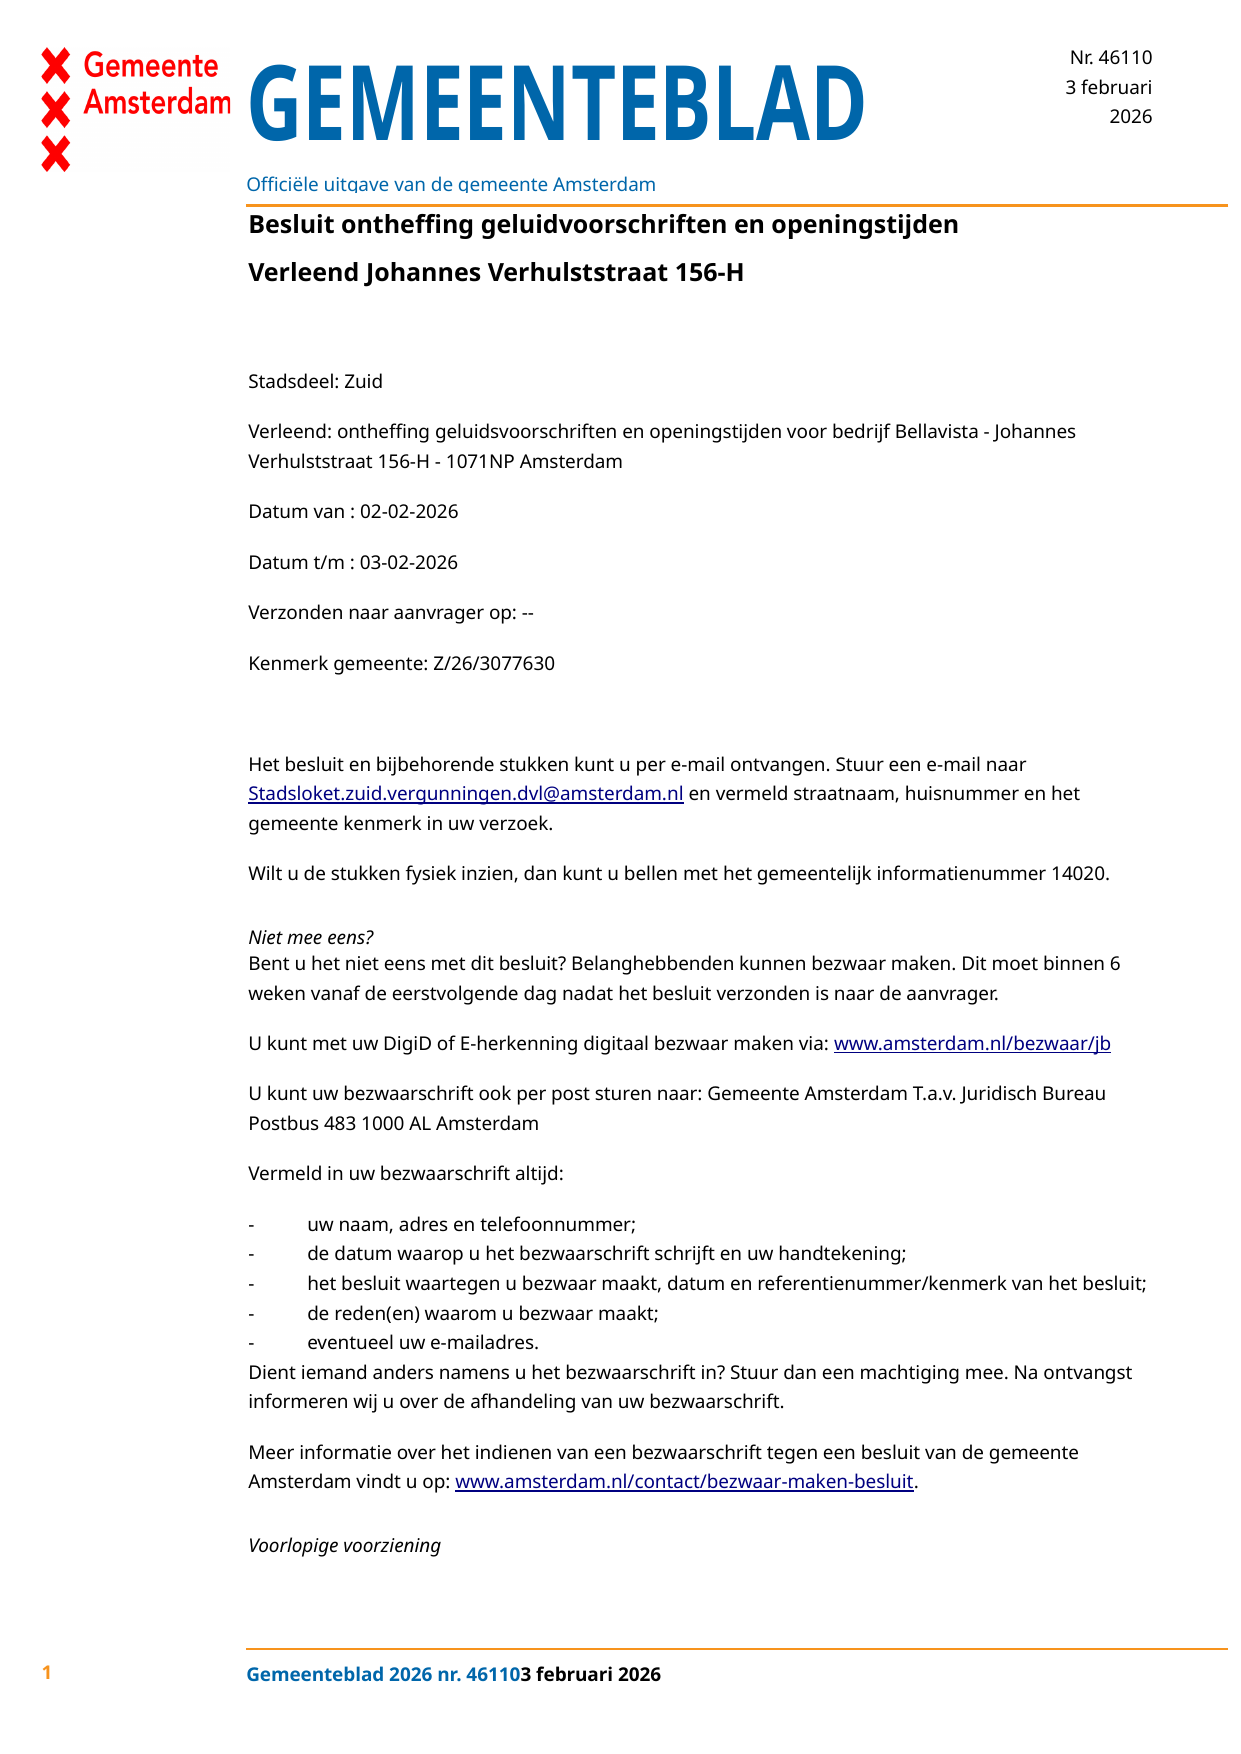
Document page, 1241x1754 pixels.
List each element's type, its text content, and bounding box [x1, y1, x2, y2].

text Dient iemand anders namens u het bezwaarschrift in? Stuur dan een machtiging mee. Na ontvangst informeren wij u over de afhandeling van uw bezwaarschrift. [248, 1359, 1152, 1414]
text Besluit ontheffing geluidvoorschriften en openingstijden Verleend Johannes Verhulststraat 156-H [248, 207, 1152, 288]
list uw naam, adres en telefoonnummer; [248, 1211, 1152, 1237]
text Verzonden naar aanvrager op: -- [248, 599, 1152, 625]
text U kunt uw bezwaarschrift ook per post sturen naar: Gemeente Amsterdam T.a.v. Juridisch Bureau Postbus 483 1000 AL Amsterdam [248, 1081, 1152, 1136]
text Verleend: ontheffing geluidsvoorschriften en openingstijden voor bedrijf Bellavista - Johannes Verhulststraat 156-H - 1071NP Amsterdam [248, 419, 1152, 474]
text Voorlopige voorziening [248, 1532, 1152, 1558]
list het besluit waartegen u bezwaar maakt, datum en referentienummer/kenmerk van het besluit; [248, 1270, 1152, 1296]
text Niet mee eens? [248, 924, 1152, 950]
text Vermeld in uw bezwaarschrift altijd: [248, 1161, 1152, 1186]
text Bent u het niet eens met dit besluit? Belanghebbenden kunnen bezwaar maken. Dit moet binnen 6 weken vanaf de eerstvolgende dag nadat het besluit verzonden is naar de aanvrager. [248, 950, 1152, 1005]
picture [41, 47, 231, 172]
text U kunt met uw DigiD of E-herkenning digitaal bezwaar maken via: www.amsterdam.nl/bezwaar/jb [248, 1030, 1152, 1056]
text Stadsdeel: Zuid [248, 368, 1152, 394]
text Meer informatie over het indienen van een bezwaarschrift tegen een besluit van de gemeente Amsterdam vindt u op: www.amsterdam.nl/contact/bezwaar-maken-besluit. [248, 1439, 1152, 1494]
text Kenmerk gemeente: Z/26/3077630 [248, 650, 1152, 676]
list eventueel uw e-mailadres. [248, 1329, 1152, 1355]
list de reden(en) waarom u bezwaar maakt; [248, 1300, 1152, 1325]
text Het besluit en bijbehorende stukken kunt u per e-mail ontvangen. Stuur een e-mail naar Stadsloket.zuid.vergunningen.dvl@amsterdam.nl en vermeld straatnaam, huisnummer en het gemeente kenmerk in uw verzoek. [248, 751, 1152, 836]
text Datum van : 02-02-2026 [248, 499, 1152, 524]
text Datum t/m : 03-02-2026 [248, 549, 1152, 575]
list de datum waarop u het bezwaarschrift schrijft en uw handtekening; [248, 1241, 1152, 1266]
text Wilt u de stukken fysiek inzien, dan kunt u bellen met het gemeentelijk informatienummer 14020. [248, 860, 1152, 886]
